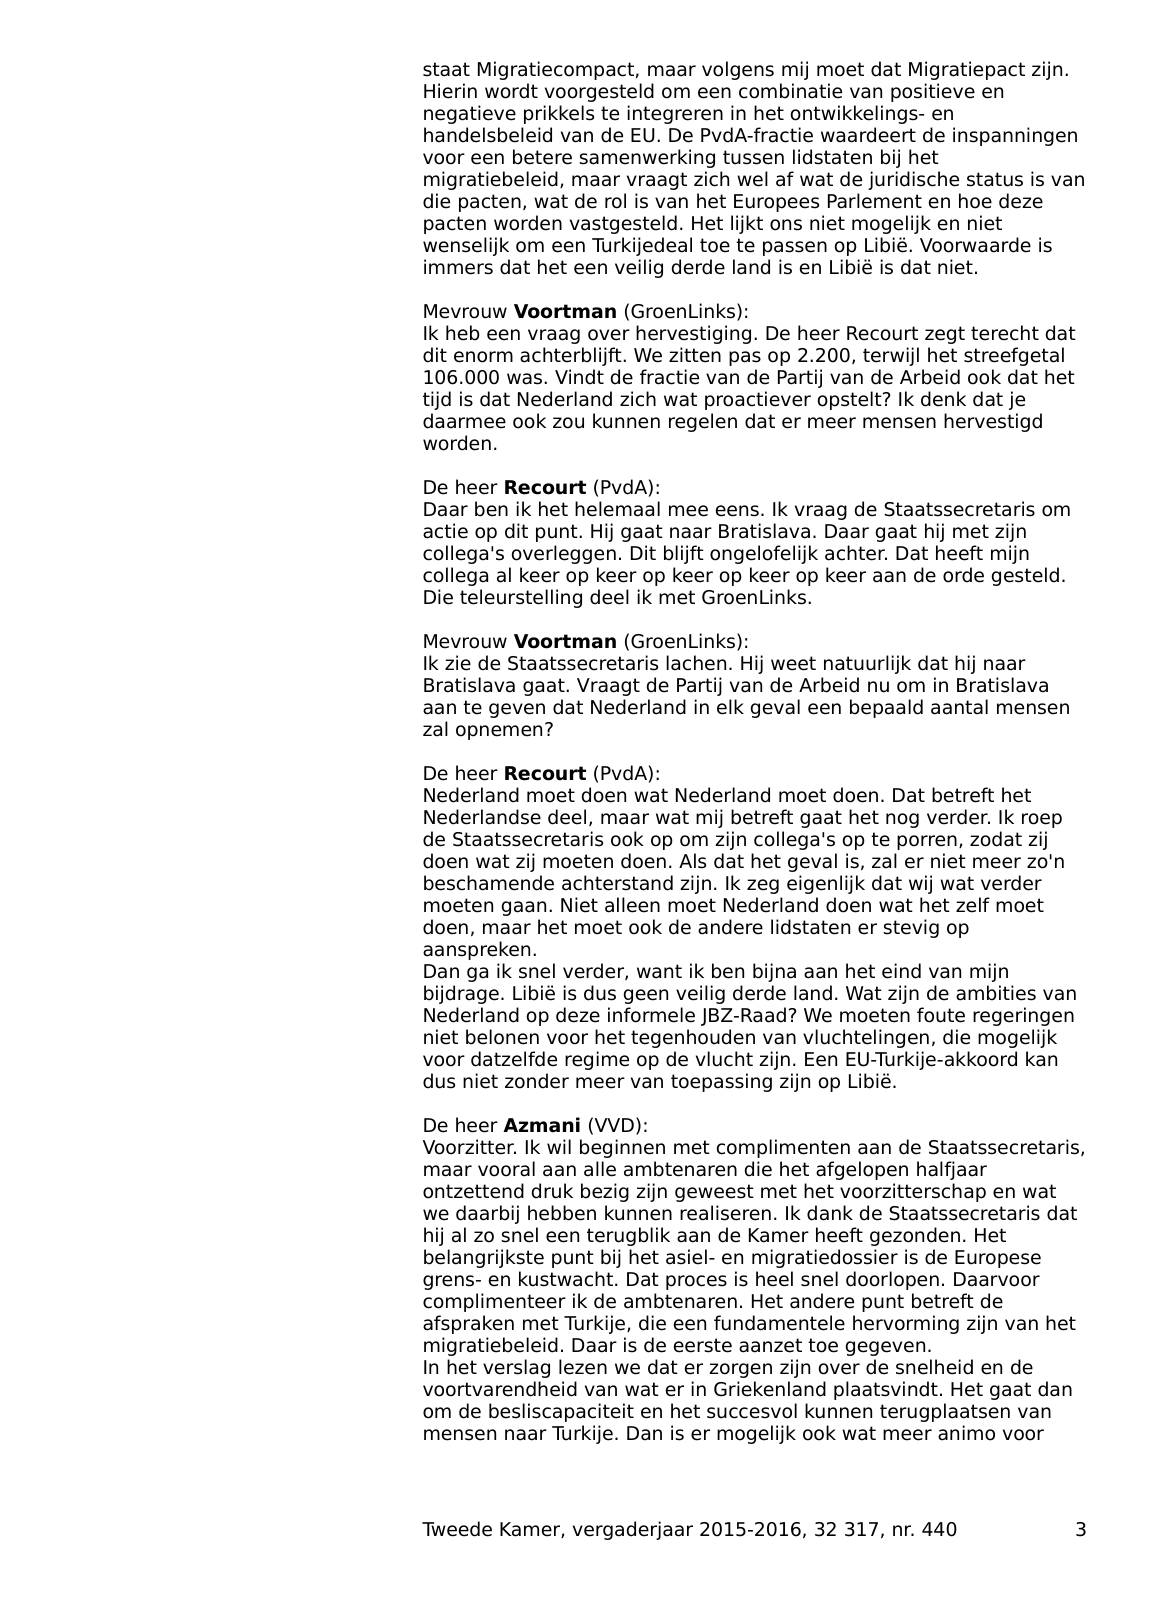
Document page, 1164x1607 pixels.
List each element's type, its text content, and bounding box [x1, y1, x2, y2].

text Mevrouw Voortman (GroenLinks): [422, 631, 1087, 653]
text In het verslag lezen we dat er zorgen zijn over de snelheid en de voortvarendheid van wat er in Griekenland plaatsvindt. Het gaat dan om de besliscapaciteit en het succesvol kunnen terugplaatsen van mensen naar Turkije. Dan is er mogelijk ook wat meer animo voor [422, 1357, 1087, 1445]
text De heer Recourt (PvdA): [422, 763, 1087, 785]
text Dan ga ik snel verder, want ik ben bijna aan het eind van mijn bijdrage. Libië is dus geen veilig derde land. Wat zijn de ambities van Nederland op deze informele JBZ-Raad? We moeten foute regeringen niet belonen voor het tegenhouden van vluchtelingen, die mogelijk voor datzelfde regime op de vlucht zijn. Een EU-Turkije-akkoord kan dus niet zonder meer van toepassing zijn op Libië. [422, 961, 1087, 1093]
text Voorzitter. Ik wil beginnen met complimenten aan de Staatssecretaris, maar vooral aan alle ambtenaren die het afgelopen halfjaar ontzettend druk bezig zijn geweest met het voorzitterschap en wat we daarbij hebben kunnen realiseren. Ik dank de Staatssecretaris dat hij al zo snel een terugblik aan de Kamer heeft gezonden. Het belangrijkste punt bij het asiel- en migratiedossier is de Europese grens- en kustwacht. Dat proces is heel snel doorlopen. Daarvoor complimenteer ik de ambtenaren. Het andere punt betreft de afspraken met Turkije, die een fundamentele hervorming zijn van het migratiebeleid. Daar is de eerste aanzet toe gegeven. [422, 1137, 1087, 1357]
text De heer Azmani (VVD): [422, 1115, 1087, 1137]
text Daar ben ik het helemaal mee eens. Ik vraag de Staatssecretaris om actie op dit punt. Hij gaat naar Bratislava. Daar gaat hij met zijn collega's overleggen. Dit blijft ongelofelijk achter. Dat heeft mijn collega al keer op keer op keer op keer op keer aan de orde gesteld. Die teleurstelling deel ik met GroenLinks. [422, 499, 1087, 609]
text Ik zie de Staatssecretaris lachen. Hij weet natuurlijk dat hij naar Bratislava gaat. Vraagt de Partij van de Arbeid nu om in Bratislava aan te geven dat Nederland in elk geval een bepaald aantal mensen zal opnemen? [422, 653, 1087, 741]
text De heer Recourt (PvdA): [422, 477, 1087, 499]
text Mevrouw Voortman (GroenLinks): [422, 301, 1087, 323]
text Nederland moet doen wat Nederland moet doen. Dat betreft het Nederlandse deel, maar wat mij betreft gaat het nog verder. Ik roep de Staatssecretaris ook op om zijn collega's op te porren, zodat zij doen wat zij moeten doen. Als dat het geval is, zal er niet meer zo'n beschamende achterstand zijn. Ik zeg eigenlijk dat wij wat verder moeten gaan. Niet alleen moet Nederland doen wat het zelf moet doen, maar het moet ook de andere lidstaten er stevig op aanspreken. [422, 785, 1087, 961]
text Ik heb een vraag over hervestiging. De heer Recourt zegt terecht dat dit enorm achterblijft. We zitten pas op 2.200, terwijl het streefgetal 106.000 was. Vindt de fractie van de Partij van de Arbeid ook dat het tijd is dat Nederland zich wat proactiever opstelt? Ik denk dat je daarmee ook zou kunnen regelen dat er meer mensen hervestigd worden. [422, 323, 1087, 455]
text staat Migratiecompact, maar volgens mij moet dat Migratiepact zijn. Hierin wordt voorgesteld om een combinatie van positieve en negatieve prikkels te integreren in het ontwikkelings- en handelsbeleid van de EU. De PvdA-fractie waardeert de inspanningen voor een betere samenwerking tussen lidstaten bij het migratiebeleid, maar vraagt zich wel af wat de juridische status is van die pacten, wat de rol is van het Europees Parlement en hoe deze pacten worden vastgesteld. Het lijkt ons niet mogelijk en niet wenselijk om een Turkijedeal toe te passen op Libië. Voorwaarde is immers dat het een veilig derde land is en Libië is dat niet. [422, 59, 1087, 279]
